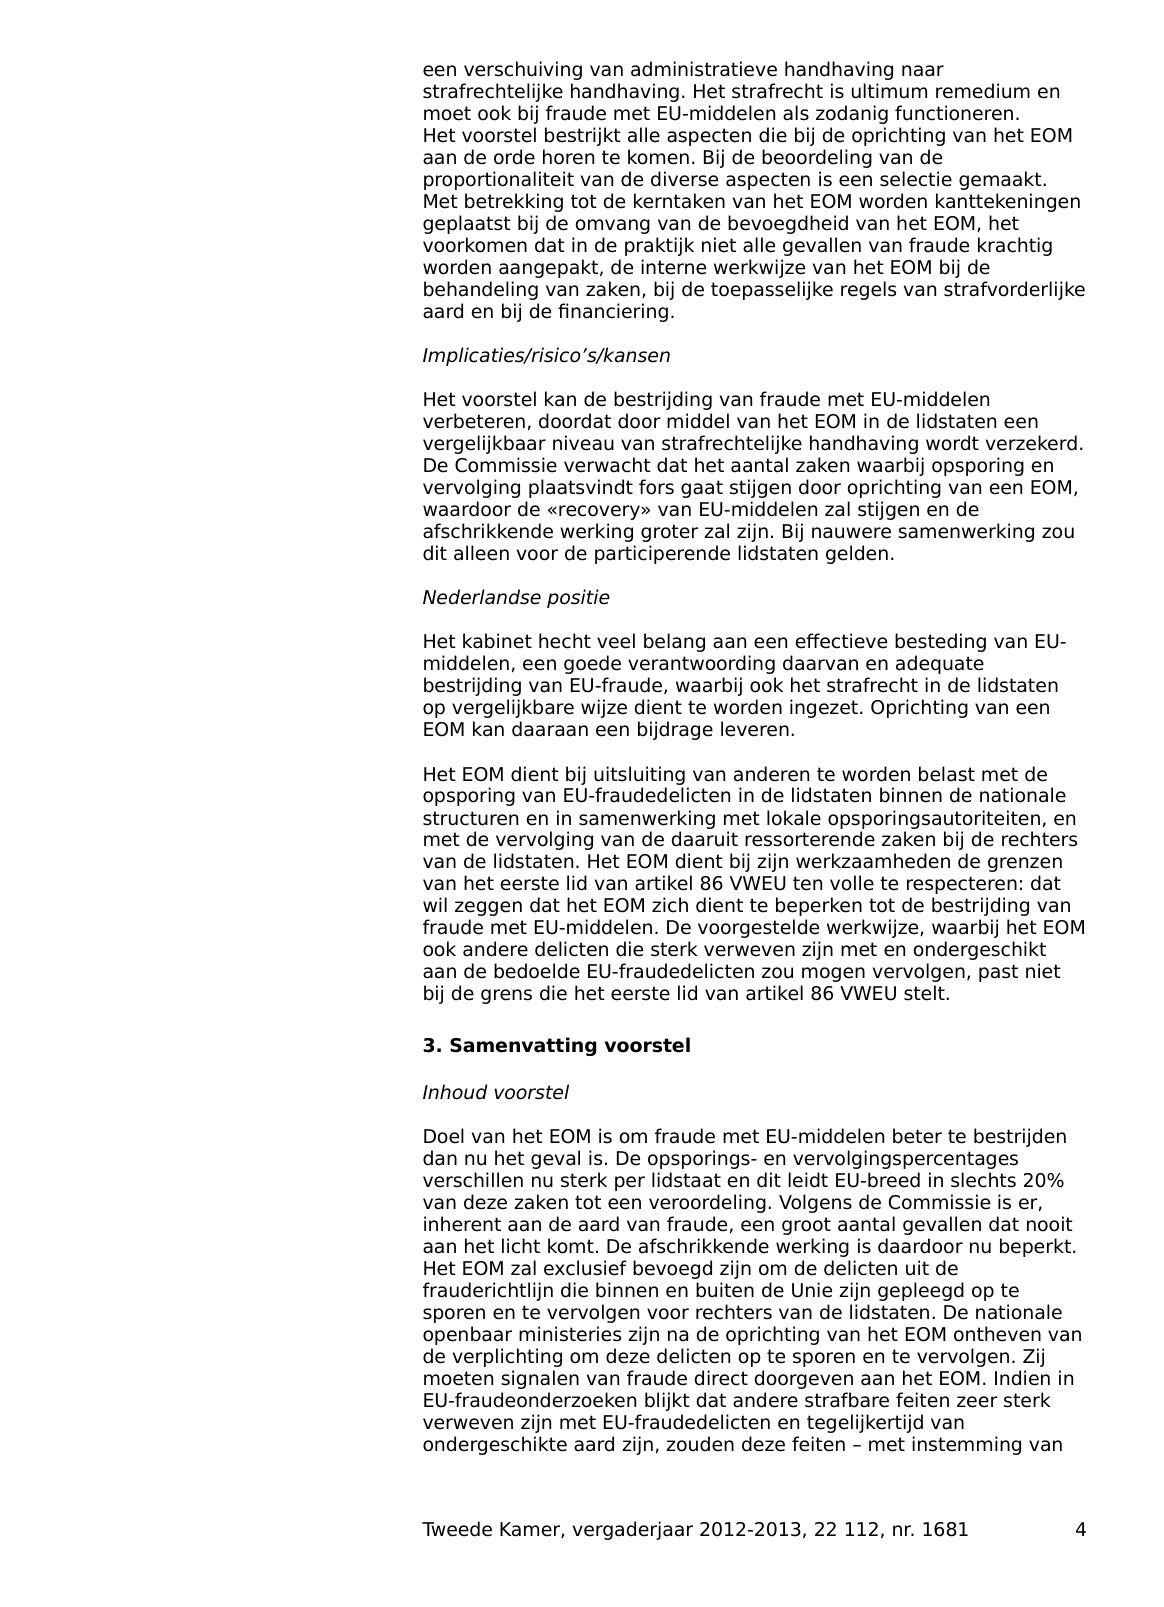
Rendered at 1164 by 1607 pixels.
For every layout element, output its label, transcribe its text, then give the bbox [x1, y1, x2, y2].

subtitle Implicaties/risico’s/kansen [422, 345, 1087, 367]
text Het EOM dient bij uitsluiting van anderen te worden belast met de opsporing van EU-fraudedelicten in de lidstaten binnen de nationale structuren en in samenwerking met lokale opsporingsautoriteiten, en met de vervolging van de daaruit ressorterende zaken bij de rechters van de lidstaten. Het EOM dient bij zijn werkzaamheden de grenzen van het eerste lid van artikel 86 VWEU ten volle te respecteren: dat wil zeggen dat het EOM zich dient te beperken tot de bestrijding van fraude met EU-middelen. De voorgestelde werkwijze, waarbij het EOM ook andere delicten die sterk verweven zijn met en ondergeschikt aan de bedoelde EU-fraudedelicten zou mogen vervolgen, past niet bij de grens die het eerste lid van artikel 86 VWEU stelt. [422, 763, 1087, 1005]
text Doel van het EOM is om fraude met EU-middelen beter te bestrijden dan nu het geval is. De opsporings- en vervolgingspercentages verschillen nu sterk per lidstaat en dit leidt EU-breed in slechts 20% van deze zaken tot een veroordeling. Volgens de Commissie is er, inherent aan de aard van fraude, een groot aantal gevallen dat nooit aan het licht komt. De afschrikkende werking is daardoor nu beperkt. [422, 1126, 1087, 1258]
text Het voorstel kan de bestrijding van fraude met EU-middelen verbeteren, doordat door middel van het EOM in de lidstaten een vergelijkbaar niveau van strafrechtelijke handhaving wordt verzekerd. De Commissie verwacht dat het aantal zaken waarbij opsporing en vervolging plaatsvindt fors gaat stijgen door oprichting van een EOM, waardoor de «recovery» van EU-middelen zal stijgen en de afschrikkende werking groter zal zijn. Bij nauwere samenwerking zou dit alleen voor de participerende lidstaten gelden. [422, 389, 1087, 565]
subtitle Inhoud voorstel [422, 1082, 1087, 1104]
text Het EOM zal exclusief bevoegd zijn om de delicten uit de frauderichtlijn die binnen en buiten de Unie zijn gepleegd op te sporen en te vervolgen voor rechters van de lidstaten. De nationale openbaar ministeries zijn na de oprichting van het EOM ontheven van de verplichting om deze delicten op te sporen en te vervolgen. Zij moeten signalen van fraude direct doorgeven aan het EOM. Indien in EU-fraudeonderzoeken blijkt dat andere strafbare feiten zeer sterk verweven zijn met EU-fraudedelicten en tegelijkertijd van ondergeschikte aard zijn, zouden deze feiten – met instemming van [422, 1258, 1087, 1456]
subtitle 3. Samenvatting voorstel [422, 1035, 1087, 1057]
text Het kabinet hecht veel belang aan een effectieve besteding van EU-middelen, een goede verantwoording daarvan en adequate bestrijding van EU-fraude, waarbij ook het strafrecht in de lidstaten op vergelijkbare wijze dient te worden ingezet. Oprichting van een EOM kan daaraan een bijdrage leveren. [422, 631, 1087, 741]
subtitle Nederlandse positie [422, 587, 1087, 609]
text een verschuiving van administratieve handhaving naar strafrechtelijke handhaving. Het strafrecht is ultimum remedium en moet ook bij fraude met EU-middelen als zodanig functioneren. [422, 59, 1087, 125]
text Het voorstel bestrijkt alle aspecten die bij de oprichting van het EOM aan de orde horen te komen. Bij de beoordeling van de proportionaliteit van de diverse aspecten is een selectie gemaakt. Met betrekking tot de kerntaken van het EOM worden kanttekeningen geplaatst bij de omvang van de bevoegdheid van het EOM, het voorkomen dat in de praktijk niet alle gevallen van fraude krachtig worden aangepakt, de interne werkwijze van het EOM bij de behandeling van zaken, bij de toepasselijke regels van strafvorderlijke aard en bij de financiering. [422, 125, 1087, 323]
